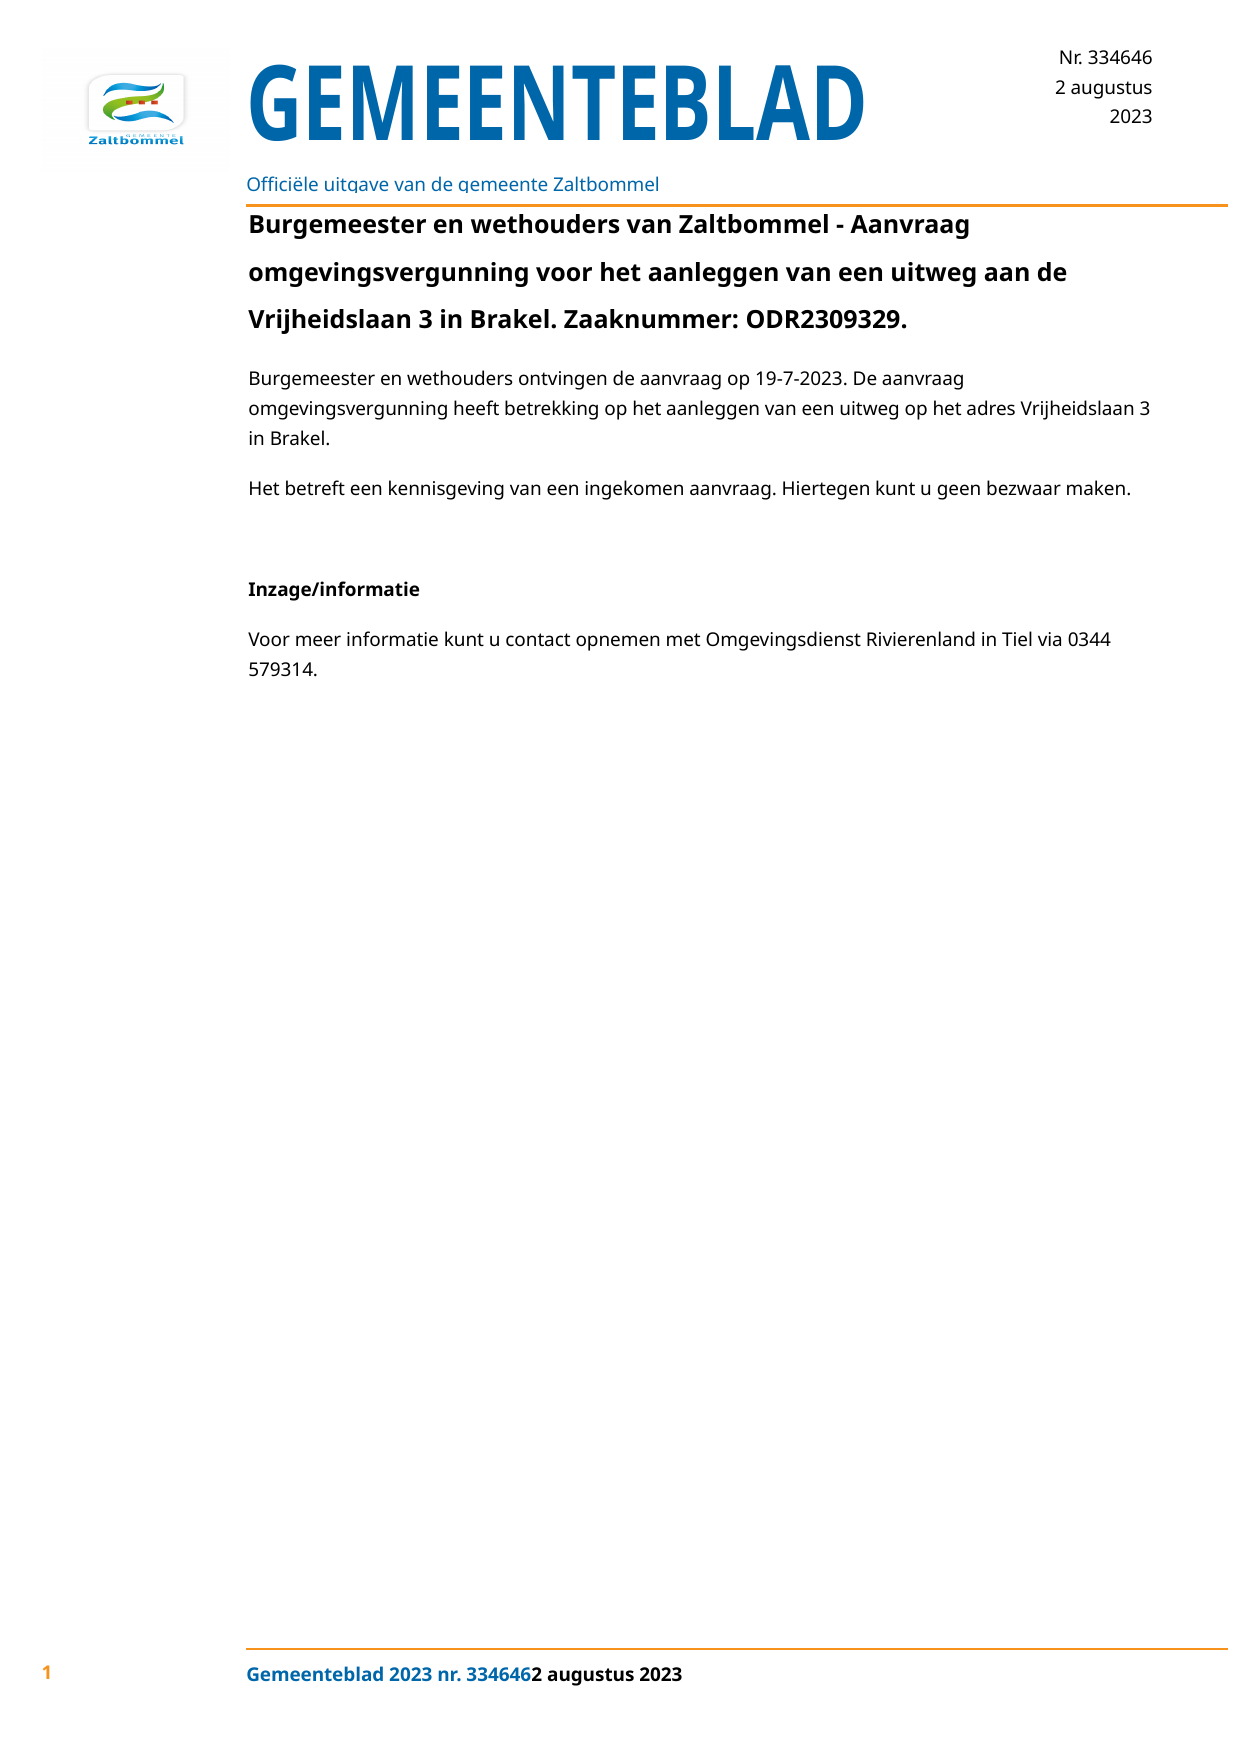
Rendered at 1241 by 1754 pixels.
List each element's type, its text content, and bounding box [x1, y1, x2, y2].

text Burgemeester en wethouders van Zaltbommel - Aanvraag omgevingsvergunning voor het aanleggen van een uitweg aan de Vrijheidslaan 3 in Brakel. Zaaknummer: ODR2309329. [248, 207, 1152, 336]
text Burgemeester en wethouders ontvingen de aanvraag op 19-7-2023. De aanvraag omgevingsvergunning heeft betrekking op het aanleggen van een uitweg op het adres Vrijheidslaan 3 in Brakel. [248, 366, 1152, 450]
text Inzage/informatie [248, 576, 1152, 602]
text Het betreft een kennisgeving van een ingekomen aanvraag. Hiertegen kunt u geen bezwaar maken. [248, 475, 1152, 501]
text Voor meer informatie kunt u contact opnemen met Omgevingsdienst Rivierenland in Tiel via 0344 579314. [248, 626, 1152, 682]
picture [41, 47, 231, 172]
